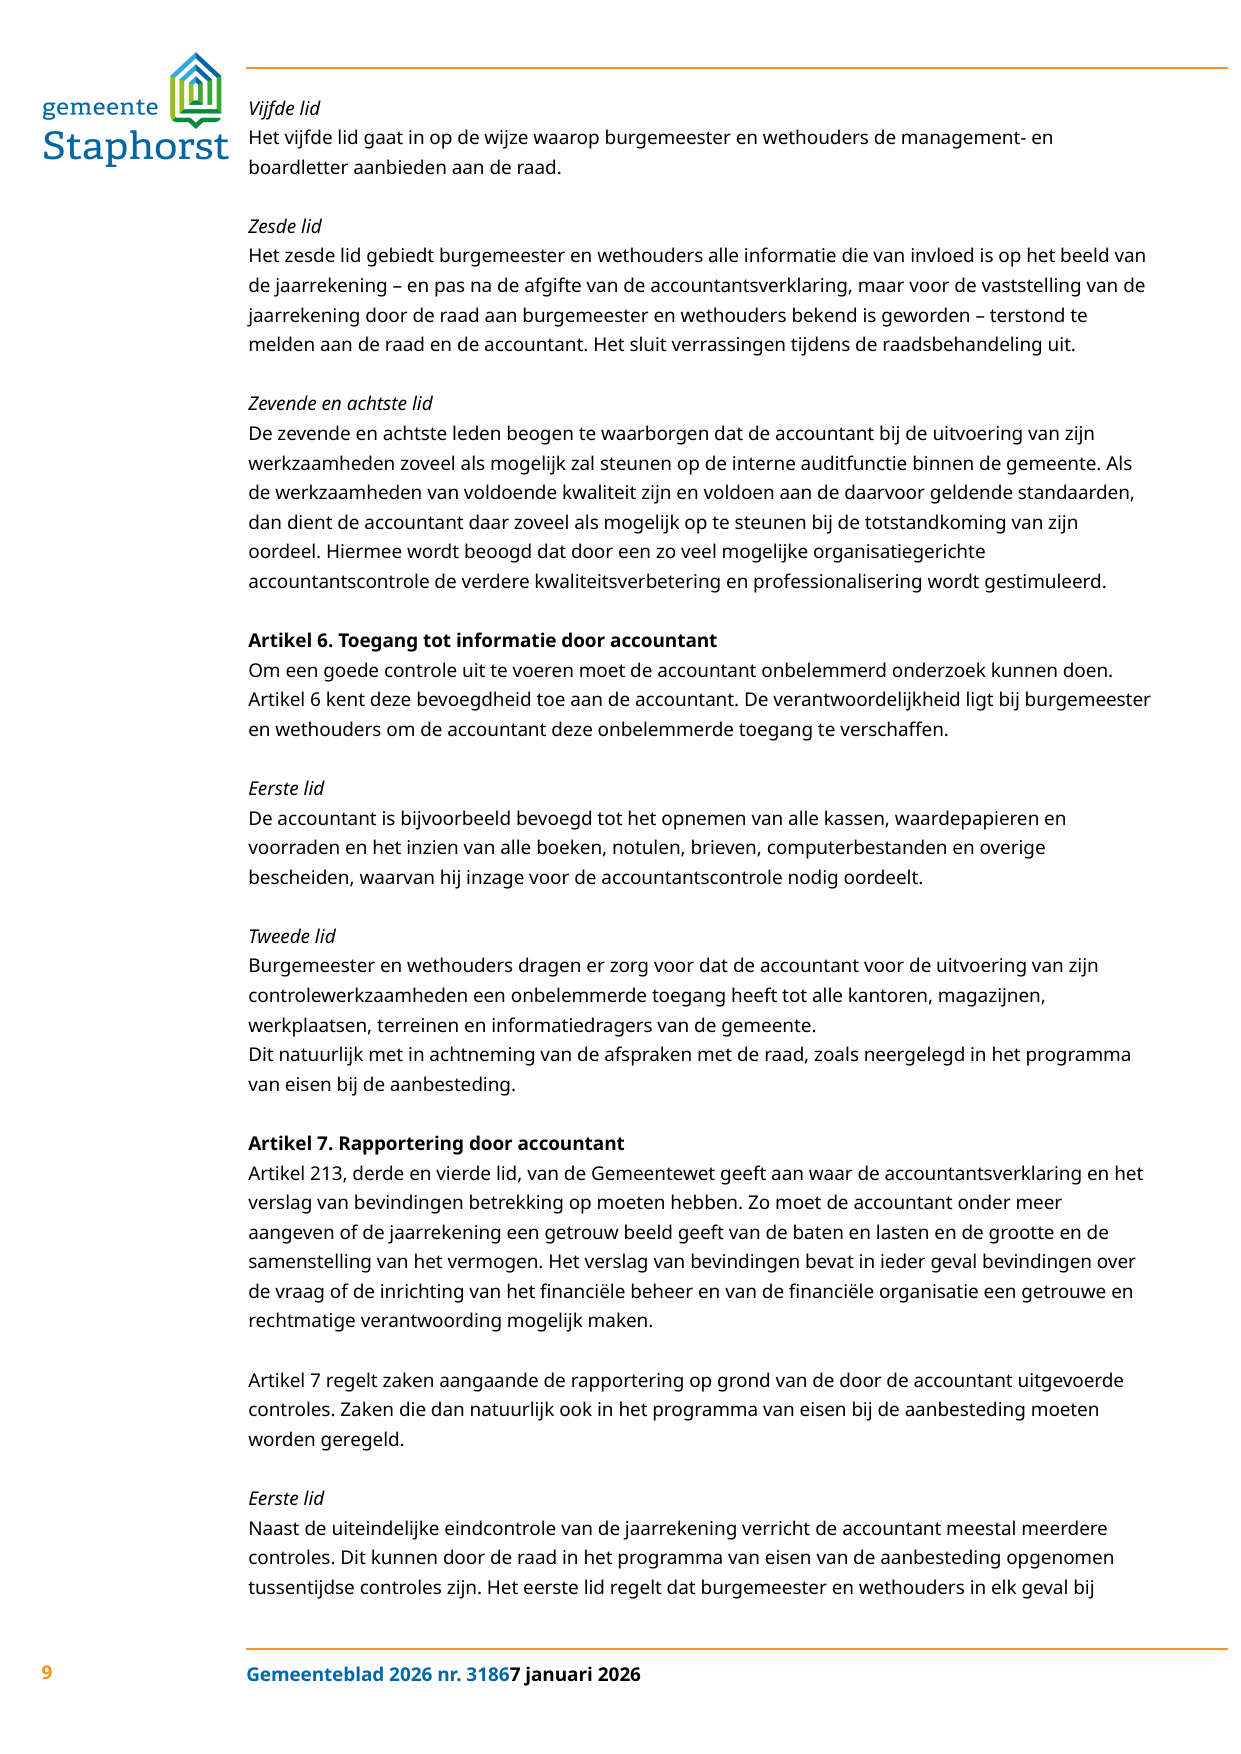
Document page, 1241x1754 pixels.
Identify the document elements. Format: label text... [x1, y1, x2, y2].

text Zevende en achtste lid [248, 391, 1152, 416]
picture [41, 47, 231, 172]
text Zesde lid [248, 213, 1152, 239]
text Artikel 7. Rapportering door accountant [248, 1130, 1152, 1156]
text Dit natuurlijk met in achtneming van de afspraken met de raad, zoals neergelegd in het programma van eisen bij de aanbesteding. [248, 1041, 1152, 1097]
text Het vijfde lid gaat in op de wijze waarop burgemeester en wethouders de management- en boardletter aanbieden aan de raad. [248, 124, 1152, 180]
text Eerste lid [248, 1485, 1152, 1511]
text Tweede lid [248, 923, 1152, 949]
text Om een goede controle uit te voeren moet de accountant onbelemmerd onderzoek kunnen doen. Artikel 6 kent deze bevoegdheid toe aan de accountant. De verantwoordelijkheid ligt bij burgemeester en wethouders om de accountant deze onbelemmerde toegang te verschaffen. [248, 657, 1152, 742]
text Artikel 6. Toegang tot informatie door accountant [248, 627, 1152, 653]
text Artikel 213, derde en vierde lid, van de Gemeentewet geeft aan waar de accountantsverklaring en het verslag van bevindingen betrekking op moeten hebben. Zo moet de accountant onder meer aangeven of de jaarrekening een getrouw beeld geeft van de baten en lasten en de grootte en de samenstelling van het vermogen. Het verslag van bevindingen bevat in ieder geval bevindingen over de vraag of de inrichting van het financiële beheer en van de financiële organisatie een getrouwe en rechtmatige verantwoording mogelijk maken. [248, 1160, 1152, 1333]
text Naast de uiteindelijke eindcontrole van de jaarrekening verricht de accountant meestal meerdere controles. Dit kunnen door de raad in het programma van eisen van de aanbesteding opgenomen tussentijdse controles zijn. Het eerste lid regelt dat burgemeester en wethouders in elk geval bij [248, 1515, 1152, 1600]
text Burgemeester en wethouders dragen er zorg voor dat de accountant voor de uitvoering van zijn controlewerkzaamheden een onbelemmerde toegang heeft tot alle kantoren, magazijnen, werkplaatsen, terreinen en informatiedragers van de gemeente. [248, 953, 1152, 1038]
text De zevende en achtste leden beogen te waarborgen dat de accountant bij de uitvoering van zijn werkzaamheden zoveel als mogelijk zal steunen op de interne auditfunctie binnen de gemeente. Als de werkzaamheden van voldoende kwaliteit zijn en voldoen aan de daarvoor geldende standaarden, dan dient de accountant daar zoveel als mogelijk op te steunen bij de totstandkoming van zijn oordeel. Hiermee wordt beoogd dat door een zo veel mogelijke organisatiegerichte accountantscontrole de verdere kwaliteitsverbetering en professionalisering wordt gestimuleerd. [248, 420, 1152, 594]
text Eerste lid [248, 775, 1152, 801]
text De accountant is bijvoorbeeld bevoegd tot het opnemen van alle kassen, waardepapieren en voorraden en het inzien van alle boeken, notulen, brieven, computerbestanden en overige bescheiden, waarvan hij inzage voor de accountantscontrole nodig oordeelt. [248, 805, 1152, 890]
text Vijfde lid [248, 95, 1152, 121]
text Het zesde lid gebiedt burgemeester en wethouders alle informatie die van invloed is op het beeld van de jaarrekening – en pas na de afgifte van de accountantsverklaring, maar voor de vaststelling van de jaarrekening door de raad aan burgemeester en wethouders bekend is geworden – terstond te melden aan de raad en de accountant. Het sluit verrassingen tijdens de raadsbehandeling uit. [248, 243, 1152, 357]
text Artikel 7 regelt zaken aangaande de rapportering op grond van de door de accountant uitgevoerde controles. Zaken die dan natuurlijk ook in het programma van eisen bij de aanbesteding moeten worden geregeld. [248, 1367, 1152, 1452]
